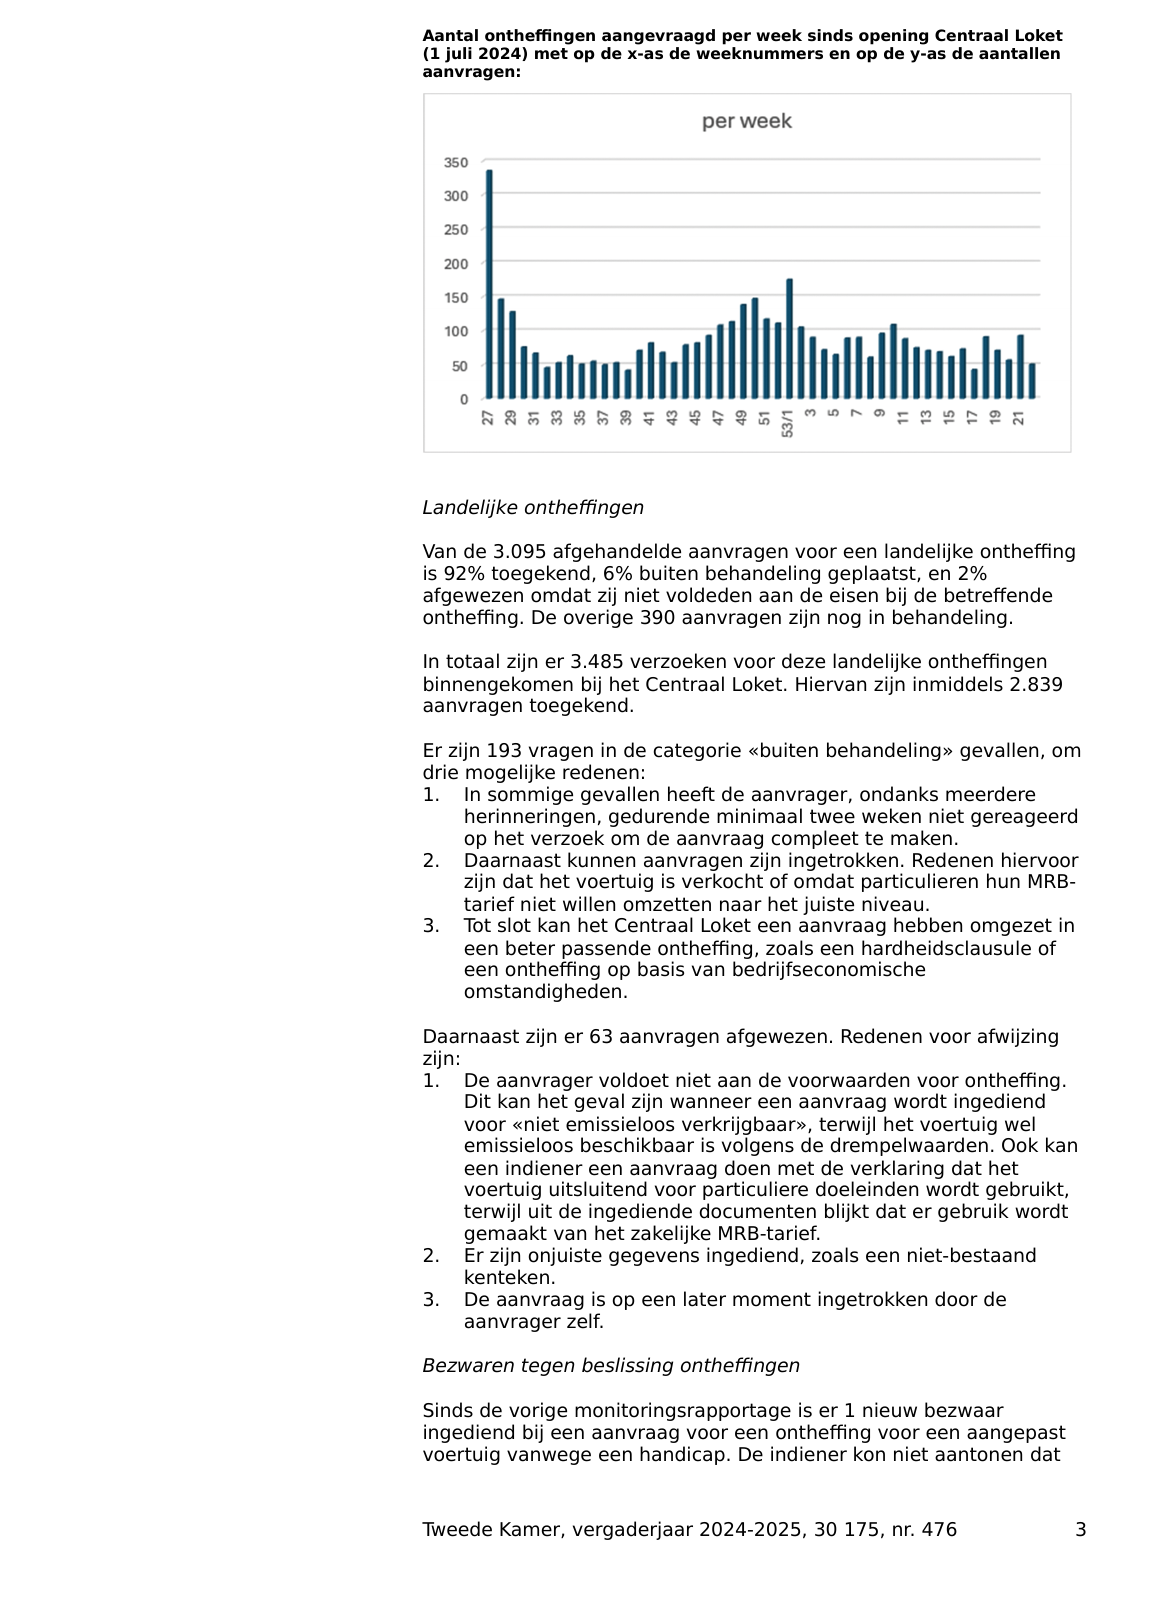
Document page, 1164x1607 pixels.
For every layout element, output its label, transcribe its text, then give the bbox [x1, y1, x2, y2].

text 3. Tot slot kan het Centraal Loket een aanvraag hebben omgezet in een beter passende ontheffing, zoals een hardheidsclausule of een ontheffing op basis van bedrijfseconomische omstandigheden. [422, 915, 1087, 1003]
text Aantal ontheffingen aangevraagd per week sinds opening Centraal Loket (1 juli 2024) met op de x-as de weeknummers en op de y-as de aantallen aanvragen: [422, 27, 1072, 81]
text 1. In sommige gevallen heeft de aanvrager, ondanks meerdere herinneringen, gedurende minimaal twee weken niet gereageerd op het verzoek om de aanvraag compleet te maken. [422, 783, 1087, 849]
text Van de 3.095 afgehandelde aanvragen voor een landelijke ontheffing is 92% toegekend, 6% buiten behandeling geplaatst, en 2% afgewezen omdat zij niet voldeden aan de eisen bij de betreffende ontheffing. De overige 390 aanvragen zijn nog in behandeling. [422, 541, 1087, 629]
text 2. Daarnaast kunnen aanvragen zijn ingetrokken. Redenen hiervoor zijn dat het voertuig is verkocht of omdat particulieren hun MRB-tarief niet willen omzetten naar het juiste niveau. [422, 849, 1087, 915]
text Er zijn 193 vragen in de categorie «buiten behandeling» gevallen, om drie mogelijke redenen: [422, 739, 1087, 783]
picture [422, 92, 1072, 453]
text 3. De aanvraag is op een later moment ingetrokken door de aanvrager zelf. [422, 1289, 1087, 1333]
text 2. Er zijn onjuiste gegevens ingediend, zoals een niet-bestaand kenteken. [422, 1245, 1087, 1289]
subtitle Landelijke ontheffingen [422, 497, 1087, 519]
text Daarnaast zijn er 63 aanvragen afgewezen. Redenen voor afwijzing zijn: [422, 1026, 1087, 1069]
text Sinds de vorige monitoringsrapportage is er 1 nieuw bezwaar ingediend bij een aanvraag voor een ontheffing voor een aangepast voertuig vanwege een handicap. De indiener kon niet aantonen dat [422, 1399, 1087, 1466]
text In totaal zijn er 3.485 verzoeken voor deze landelijke ontheffingen binnengekomen bij het Centraal Loket. Hiervan zijn inmiddels 2.839 aanvragen toegekend. [422, 651, 1087, 717]
subtitle Bezwaren tegen beslissing ontheffingen [422, 1355, 1087, 1377]
text 1. De aanvrager voldoet niet aan de voorwaarden voor ontheffing. Dit kan het geval zijn wanneer een aanvraag wordt ingediend voor «niet emissieloos verkrijgbaar», terwijl het voertuig wel emissieloos beschikbaar is volgens de drempelwaarden. Ook kan een indiener een aanvraag doen met de verklaring dat het voertuig uitsluitend voor particuliere doeleinden wordt gebruikt, terwijl uit de ingediende documenten blijkt dat er gebruik wordt gemaakt van het zakelijke MRB-tarief. [422, 1069, 1087, 1245]
